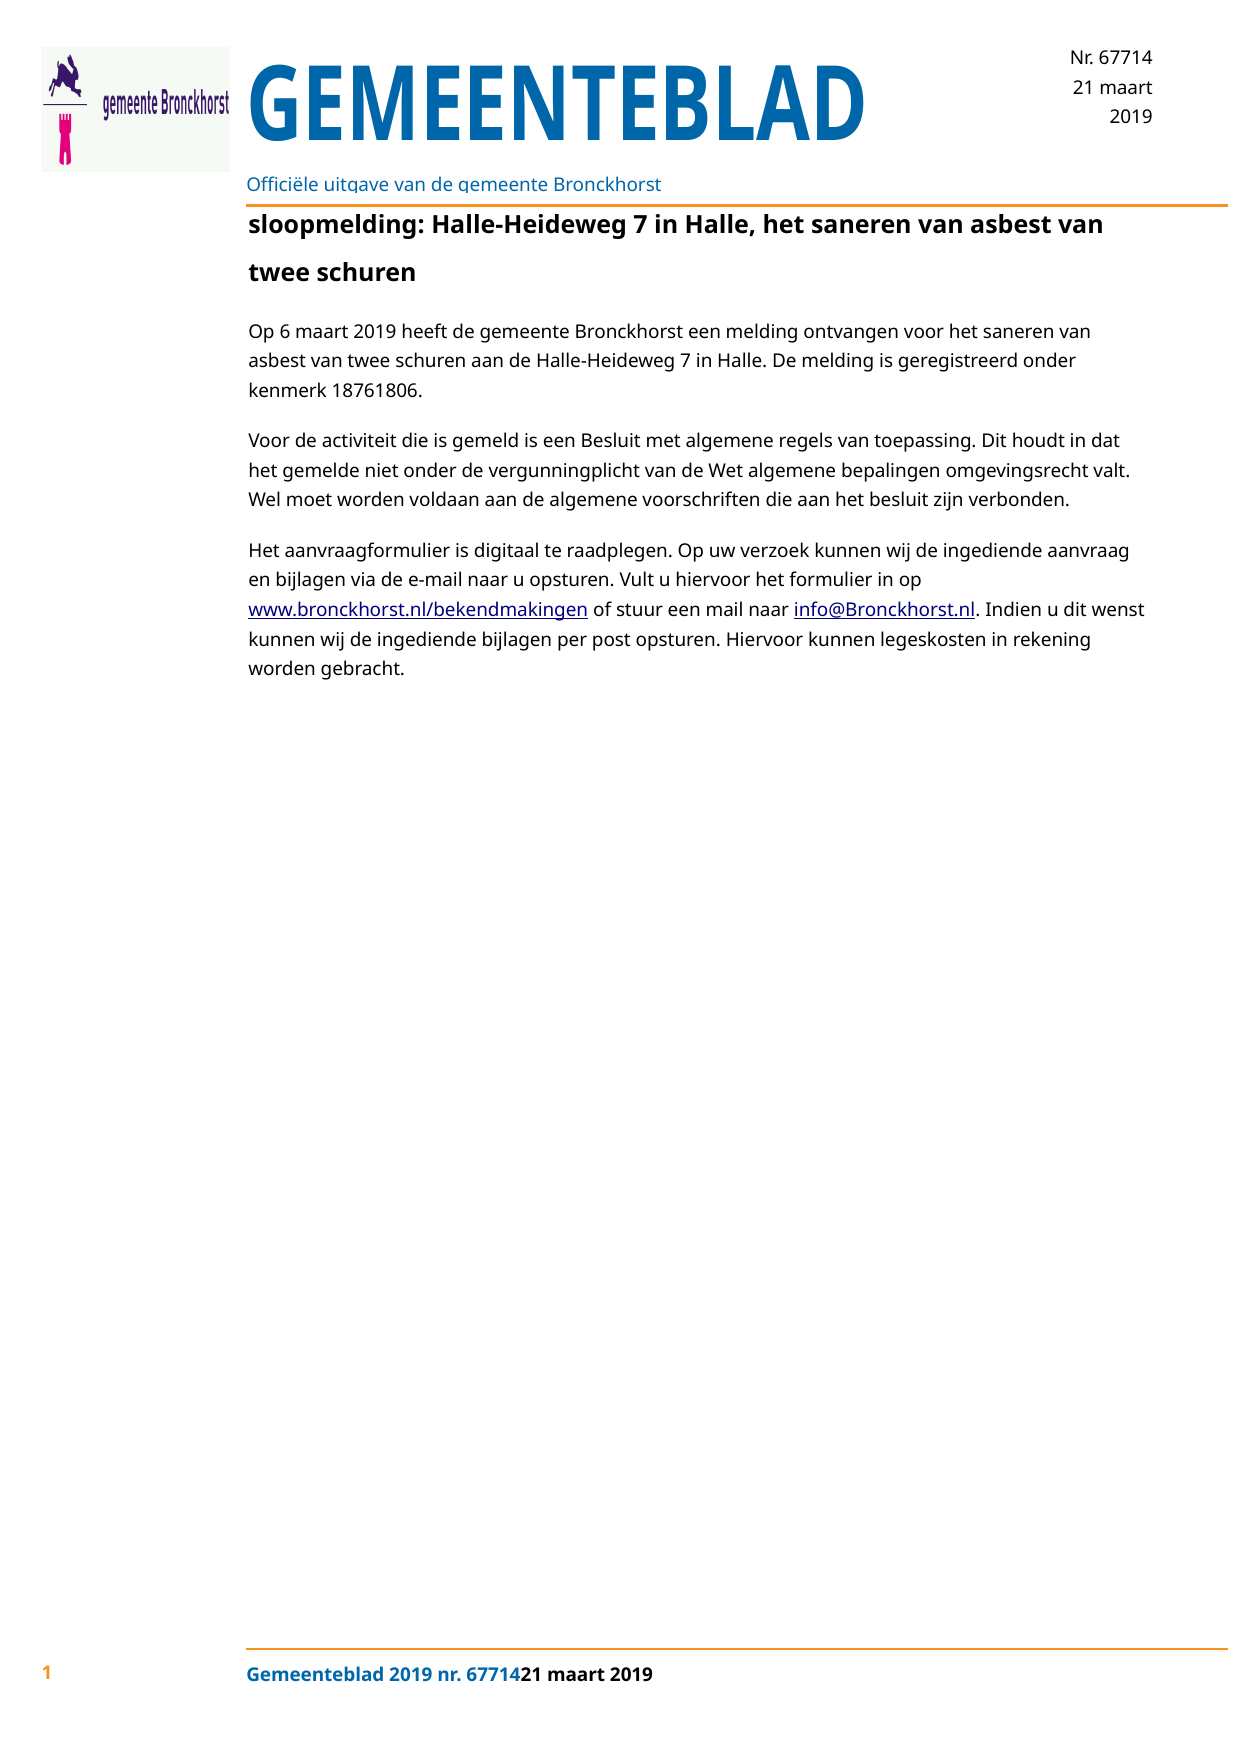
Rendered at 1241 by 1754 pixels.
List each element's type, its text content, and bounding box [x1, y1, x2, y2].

picture [41, 47, 231, 172]
text Het aanvraagformulier is digitaal te raadplegen. Op uw verzoek kunnen wij de ingediende aanvraag en bijlagen via de e-mail naar u opsturen. Vult u hiervoor het formulier in op www.bronckhorst.nl/bekendmakingen of stuur een mail naar info@Bronckhorst.nl. Indien u dit wenst kunnen wij de ingediende bijlagen per post opsturen. Hiervoor kunnen legeskosten in rekening worden gebracht. [248, 537, 1152, 681]
text Op 6 maart 2019 heeft de gemeente Bronckhorst een melding ontvangen voor het saneren van asbest van twee schuren aan de Halle-Heideweg 7 in Halle. De melding is geregistreerd onder kenmerk 18761806. [248, 318, 1152, 403]
text Voor de activiteit die is gemeld is een Besluit met algemene regels van toepassing. Dit houdt in dat het gemelde niet onder de vergunningplicht van de Wet algemene bepalingen omgevingsrecht valt. Wel moet worden voldaan aan de algemene voorschriften die aan het besluit zijn verbonden. [248, 427, 1152, 512]
text sloopmelding: Halle-Heideweg 7 in Halle, het saneren van asbest van twee schuren [248, 207, 1152, 288]
